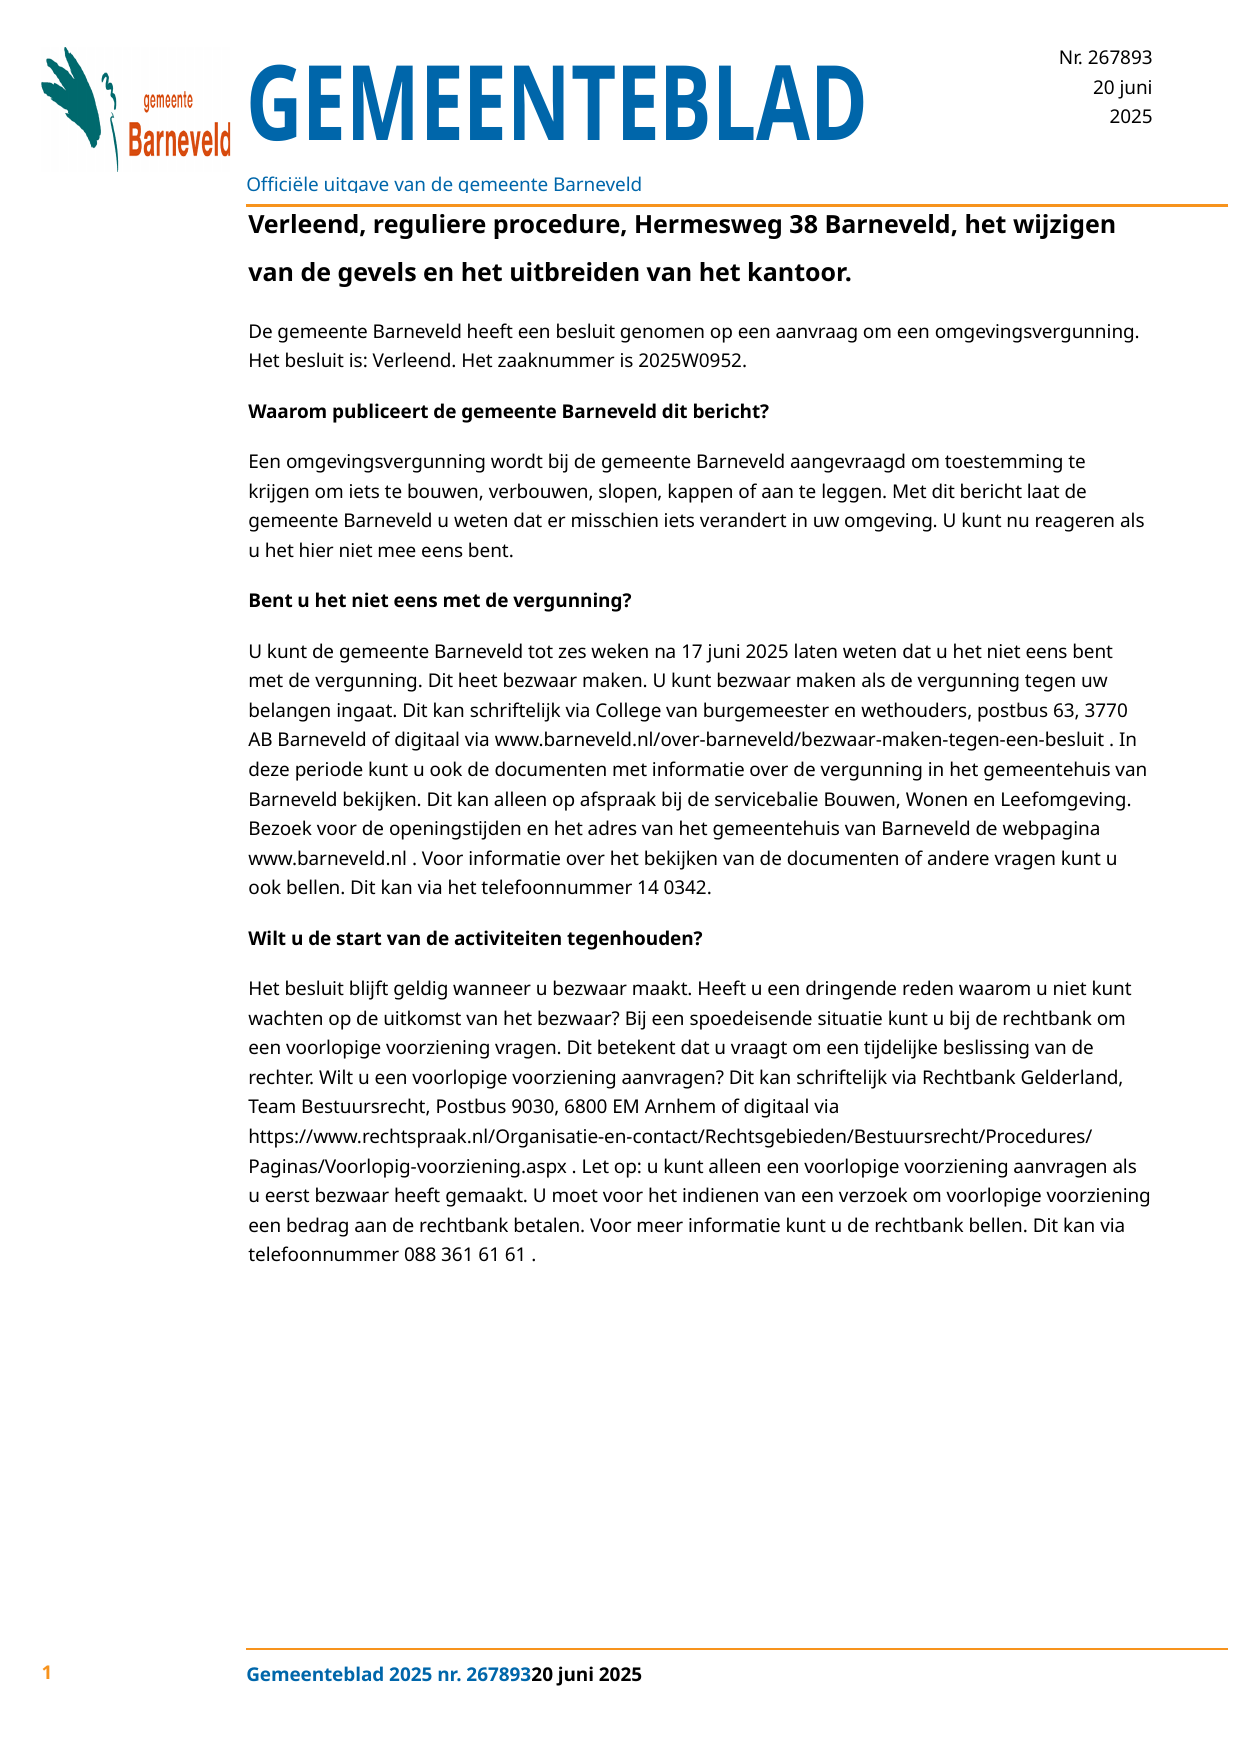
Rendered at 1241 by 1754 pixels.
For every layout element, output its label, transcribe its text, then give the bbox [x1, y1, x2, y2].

text Een omgevingsvergunning wordt bij de gemeente Barneveld aangevraagd om toestemming te krijgen om iets te bouwen, verbouwen, slopen, kappen of aan te leggen. Met dit bericht laat de gemeente Barneveld u weten dat er misschien iets verandert in uw omgeving. U kunt nu reageren als u het hier niet mee eens bent. [248, 448, 1152, 563]
text Waarom publiceert de gemeente Barneveld dit bericht? [248, 398, 1152, 424]
picture [41, 47, 231, 172]
text Bent u het niet eens met de vergunning? [248, 587, 1152, 613]
text De gemeente Barneveld heeft een besluit genomen op een aanvraag om een omgevingsvergunning. Het besluit is: Verleend. Het zaaknummer is 2025W0952. [248, 318, 1152, 373]
text Verleend, reguliere procedure, Hermesweg 38 Barneveld, het wijzigen van de gevels en het uitbreiden van het kantoor. [248, 207, 1152, 288]
text Wilt u de start van de activiteiten tegenhouden? [248, 925, 1152, 951]
text Het besluit blijft geldig wanneer u bezwaar maakt. Heeft u een dringende reden waarom u niet kunt wachten op de uitkomst van het bezwaar? Bij een spoedeisende situatie kunt u bij de rechtbank om een voorlopige voorziening vragen. Dit betekent dat u vraagt om een tijdelijke beslissing van de rechter. Wilt u een voorlopige voorziening aanvragen? Dit kan schriftelijk via Rechtbank Gelderland, Team Bestuursrecht, Postbus 9030, 6800 EM Arnhem of digitaal via https://www.rechtspraak.nl/Organisatie-en-contact/Rechtsgebieden/Bestuursrecht/Procedures/Paginas/Voorlopig-voorziening.aspx . Let op: u kunt alleen een voorlopige voorziening aanvragen als u eerst bezwaar heeft gemaakt. U moet voor het indienen van een verzoek om voorlopige voorziening een bedrag aan de rechtbank betalen. Voor meer informatie kunt u de rechtbank bellen. Dit kan via telefoonnummer 088 361 61 61 . [248, 975, 1152, 1267]
text U kunt de gemeente Barneveld tot zes weken na 17 juni 2025 laten weten dat u het niet eens bent met de vergunning. Dit heet bezwaar maken. U kunt bezwaar maken als de vergunning tegen uw belangen ingaat. Dit kan schriftelijk via College van burgemeester en wethouders, postbus 63, 3770 AB Barneveld of digitaal via www.barneveld.nl/over-barneveld/bezwaar-maken-tegen-een-besluit . In deze periode kunt u ook de documenten met informatie over de vergunning in het gemeentehuis van Barneveld bekijken. Dit kan alleen op afspraak bij de servicebalie Bouwen, Wonen en Leefomgeving. Bezoek voor de openingstijden en het adres van het gemeentehuis van Barneveld de webpagina www.barneveld.nl . Voor informatie over het bekijken van de documenten of andere vragen kunt u ook bellen. Dit kan via het telefoonnummer 14 0342. [248, 638, 1152, 900]
